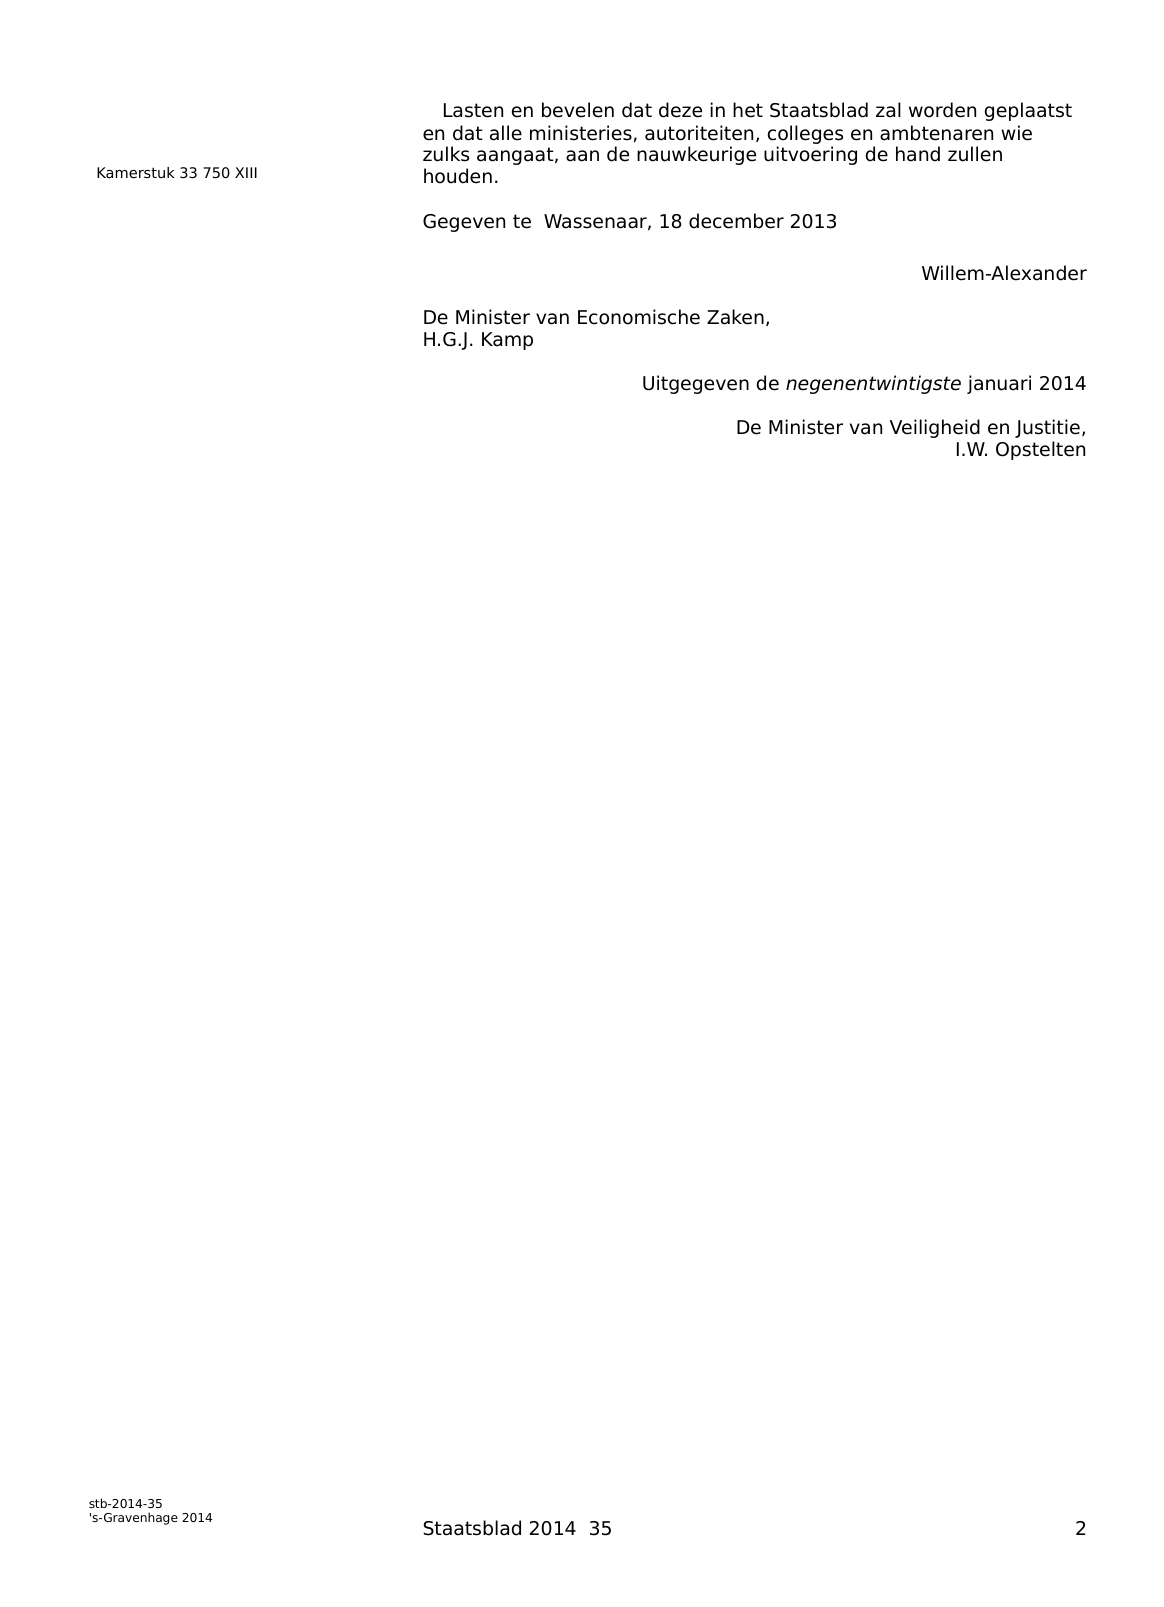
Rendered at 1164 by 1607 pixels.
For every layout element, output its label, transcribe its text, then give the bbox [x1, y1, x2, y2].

text De Minister van Economische Zaken, H.G.J. Kamp [422, 307, 1087, 351]
text Kamerstuk 33 750 XIII [77, 165, 396, 182]
text Lasten en bevelen dat deze in het Staatsblad zal worden geplaatst en dat alle ministeries, autoriteiten, colleges en ambtenaren wie zulks aangaat, aan de nauwkeurige uitvoering de hand zullen houden. [422, 100, 1087, 188]
text stb-2014-35 [88, 1497, 323, 1511]
text Gegeven te Wassenaar, 18 december 2013 [422, 211, 1087, 232]
text De Minister van Veiligheid en Justitie, I.W. Opstelten [422, 417, 1087, 461]
text Uitgegeven de negenentwintigste januari 2014 [422, 373, 1087, 395]
text Willem-Alexander [422, 262, 1087, 284]
text 's-Gravenhage 2014 [88, 1511, 323, 1525]
